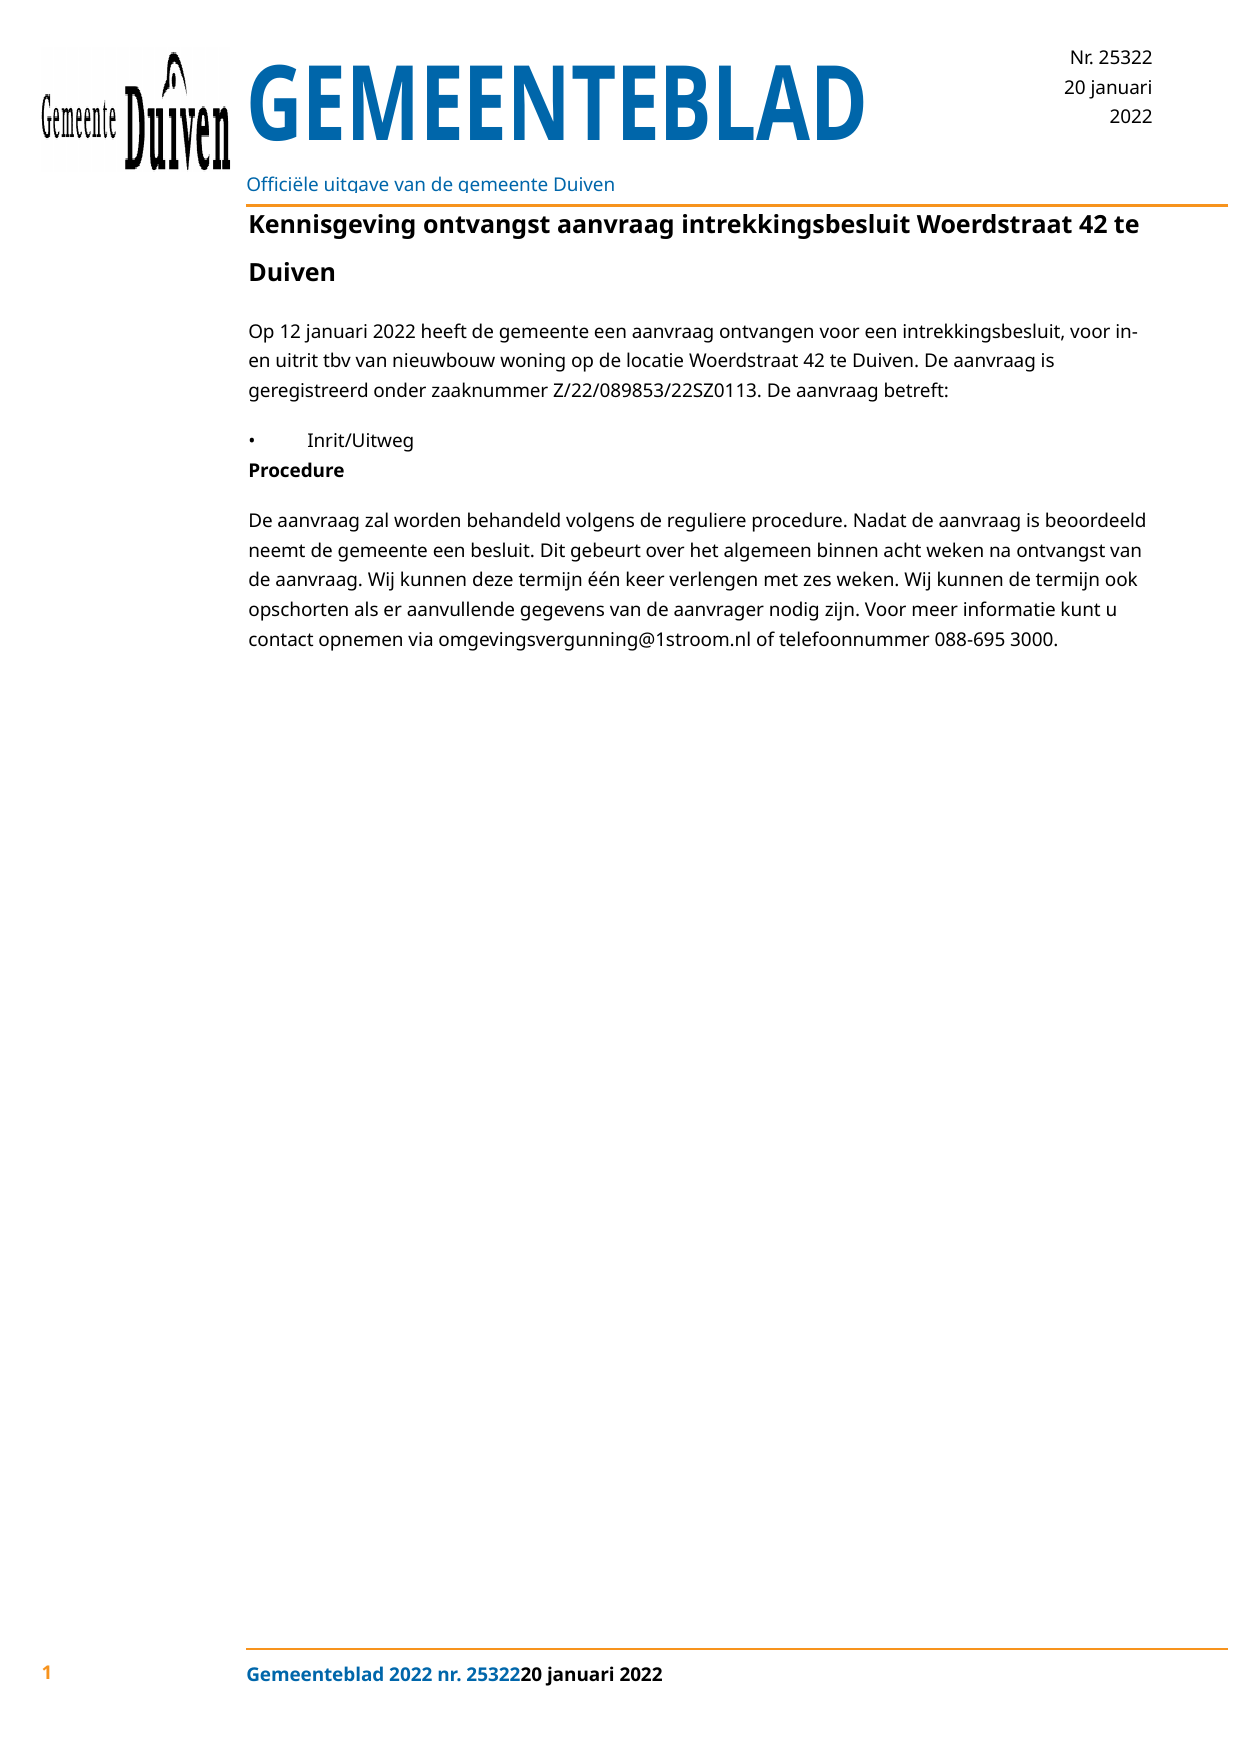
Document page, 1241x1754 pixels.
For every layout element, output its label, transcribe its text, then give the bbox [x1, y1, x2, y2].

picture [41, 47, 231, 172]
text Kennisgeving ontvangst aanvraag intrekkingsbesluit Woerdstraat 42 te Duiven [248, 207, 1152, 288]
text De aanvraag zal worden behandeld volgens de reguliere procedure. Nadat de aanvraag is beoordeeld neemt de gemeente een besluit. Dit gebeurt over het algemeen binnen acht weken na ontvangst van de aanvraag. Wij kunnen deze termijn één keer verlengen met zes weken. Wij kunnen de termijn ook opschorten als er aanvullende gegevens van de aanvrager nodig zijn. Voor meer informatie kunt u contact opnemen via omgevingsvergunning@1stroom.nl of telefoonnummer 088-695 3000. [248, 507, 1152, 652]
text Procedure [248, 457, 1152, 483]
list Inrit/Uitweg [248, 427, 1152, 453]
text Op 12 januari 2022 heeft de gemeente een aanvraag ontvangen voor een intrekkingsbesluit, voor in- en uitrit tbv van nieuwbouw woning op de locatie Woerdstraat 42 te Duiven. De aanvraag is geregistreerd onder zaaknummer Z/22/089853/22SZ0113. De aanvraag betreft: [248, 318, 1152, 403]
